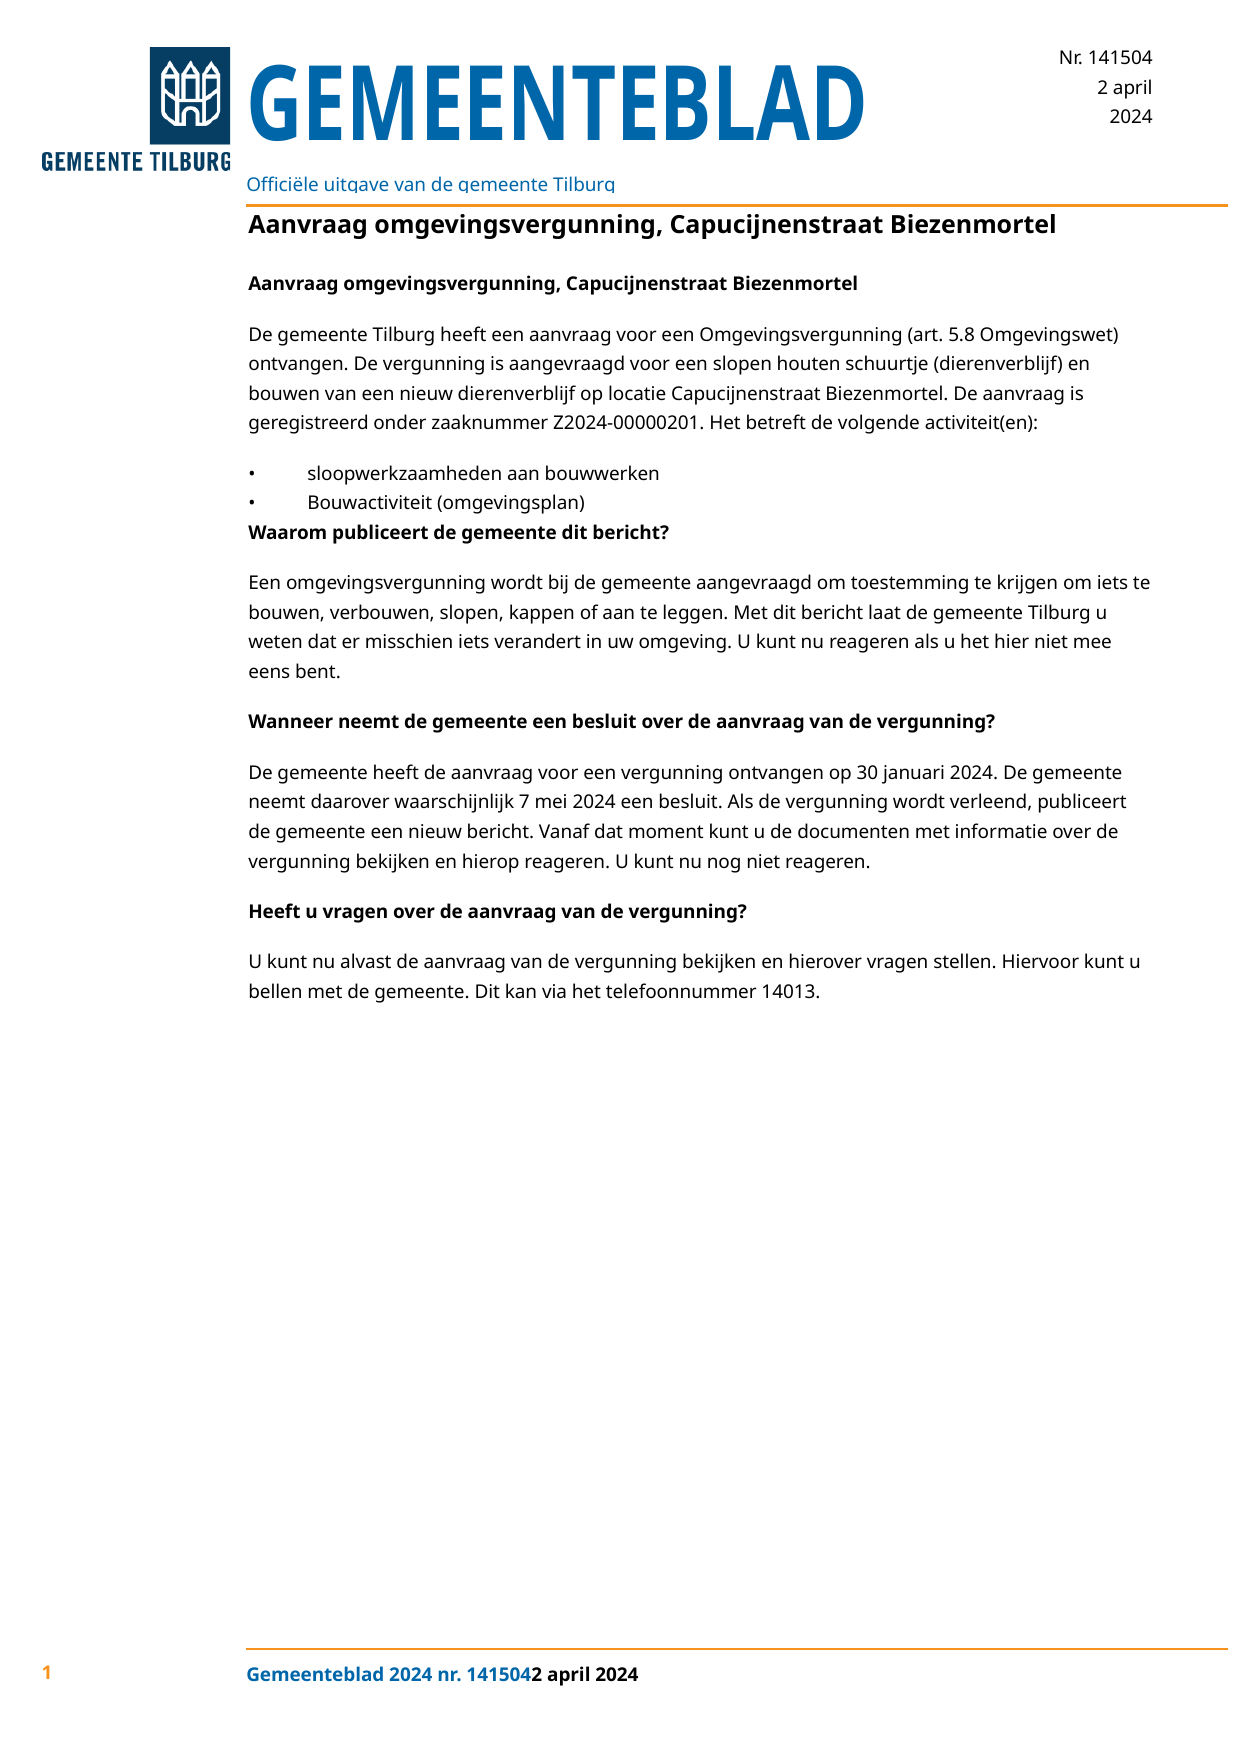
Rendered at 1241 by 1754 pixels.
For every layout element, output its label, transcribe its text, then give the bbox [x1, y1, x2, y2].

text Heeft u vragen over de aanvraag van de vergunning? [248, 898, 1152, 924]
text Aanvraag omgevingsvergunning, Capucijnenstraat Biezenmortel [248, 207, 1152, 241]
text Wanneer neemt de gemeente een besluit over de aanvraag van de vergunning? [248, 709, 1152, 734]
text Waarom publiceert de gemeente dit bericht? [248, 519, 1152, 545]
text U kunt nu alvast de aanvraag van de vergunning bekijken en hierover vragen stellen. Hiervoor kunt u bellen met de gemeente. Dit kan via het telefoonnummer 14013. [248, 949, 1152, 1004]
text Aanvraag omgevingsvergunning, Capucijnenstraat Biezenmortel [248, 270, 1152, 296]
picture [41, 47, 231, 172]
text De gemeente heeft de aanvraag voor een vergunning ontvangen op 30 januari 2024. De gemeente neemt daarover waarschijnlijk 7 mei 2024 een besluit. Als de vergunning wordt verleend, publiceert de gemeente een nieuw bericht. Vanaf dat moment kunt u de documenten met informatie over de vergunning bekijken en hierop reageren. U kunt nu nog niet reageren. [248, 759, 1152, 873]
list sloopwerkzaamheden aan bouwwerken [248, 460, 1152, 486]
text De gemeente Tilburg heeft een aanvraag voor een Omgevingsvergunning (art. 5.8 Omgevingswet) ontvangen. De vergunning is aangevraagd voor een slopen houten schuurtje (dierenverblijf) en bouwen van een nieuw dierenverblijf op locatie Capucijnenstraat Biezenmortel. De aanvraag is geregistreerd onder zaaknummer Z2024-00000201. Het betreft de volgende activiteit(en): [248, 321, 1152, 435]
list Bouwactiviteit (omgevingsplan) [248, 489, 1152, 515]
text Een omgevingsvergunning wordt bij de gemeente aangevraagd om toestemming te krijgen om iets te bouwen, verbouwen, slopen, kappen of aan te leggen. Met dit bericht laat de gemeente Tilburg u weten dat er misschien iets verandert in uw omgeving. U kunt nu reageren als u het hier niet mee eens bent. [248, 569, 1152, 684]
